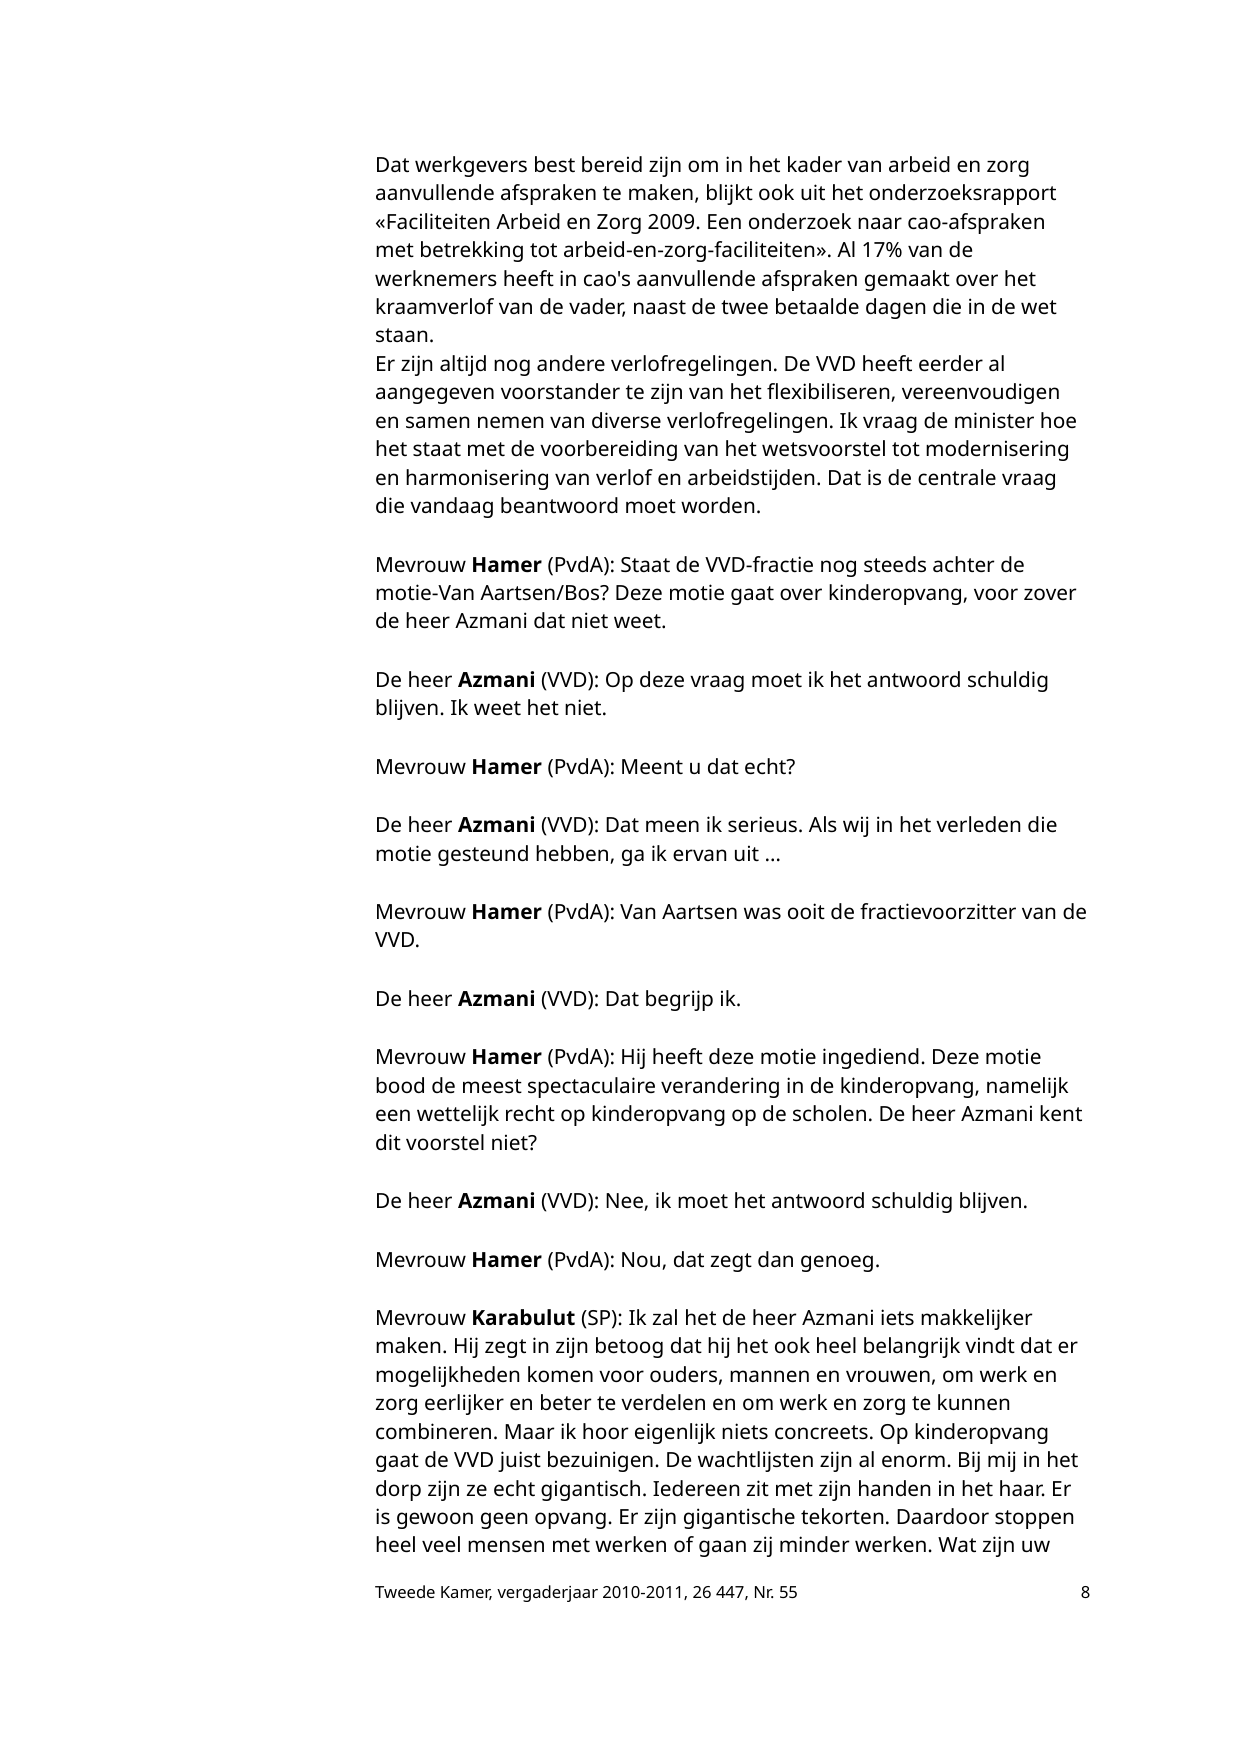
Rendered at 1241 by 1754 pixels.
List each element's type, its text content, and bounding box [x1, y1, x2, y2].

text De heer Azmani (VVD): Dat meen ik serieus. Als wij in het verleden die motie gesteund hebben, ga ik ervan uit … [375, 810, 1090, 867]
text Mevrouw Hamer (PvdA): Hij heeft deze motie ingediend. Deze motie bood de meest spectaculaire verandering in de kinderopvang, namelijk een wettelijk recht op kinderopvang op de scholen. De heer Azmani kent dit voorstel niet? [375, 1042, 1090, 1156]
text Mevrouw Hamer (PvdA): Meent u dat echt? [375, 752, 1090, 780]
text Mevrouw Karabulut (SP): Ik zal het de heer Azmani iets makkelijker maken. Hij zegt in zijn betoog dat hij het ook heel belangrijk vindt dat er mogelijkheden komen voor ouders, mannen en vrouwen, om werk en zorg eerlijker en beter te verdelen en om werk en zorg te kunnen combineren. Maar ik hoor eigenlijk niets concreets. Op kinderopvang gaat de VVD juist bezuinigen. De wachtlijsten zijn al enorm. Bij mij in het dorp zijn ze echt gigantisch. Iedereen zit met zijn handen in het haar. Er is gewoon geen opvang. Er zijn gigantische tekorten. Daardoor stoppen heel veel mensen met werken of gaan zij minder werken. Wat zijn uw [375, 1303, 1090, 1559]
text Dat werkgevers best bereid zijn om in het kader van arbeid en zorg aanvullende afspraken te maken, blijkt ook uit het onderzoeksrapport «Faciliteiten Arbeid en Zorg 2009. Een onderzoek naar cao-afspraken met betrekking tot arbeid-en-zorg-faciliteiten». Al 17% van de werknemers heeft in cao's aanvullende afspraken gemaakt over het kraamverlof van de vader, naast de twee betaalde dagen die in de wet staan. [375, 150, 1090, 349]
text De heer Azmani (VVD): Op deze vraag moet ik het antwoord schuldig blijven. Ik weet het niet. [375, 665, 1090, 722]
text Er zijn altijd nog andere verlofregelingen. De VVD heeft eerder al aangegeven voorstander te zijn van het flexibiliseren, vereenvoudigen en samen nemen van diverse verlofregelingen. Ik vraag de minister hoe het staat met de voorbereiding van het wetsvoorstel tot modernisering en harmonisering van verlof en arbeidstijden. Dat is de centrale vraag die vandaag beantwoord moet worden. [375, 349, 1090, 520]
text De heer Azmani (VVD): Dat begrijp ik. [375, 984, 1090, 1012]
text Mevrouw Hamer (PvdA): Van Aartsen was ooit de fractievoorzitter van de VVD. [375, 897, 1090, 954]
text De heer Azmani (VVD): Nee, ik moet het antwoord schuldig blijven. [375, 1186, 1090, 1215]
text Mevrouw Hamer (PvdA): Staat de VVD-fractie nog steeds achter de motie-Van Aartsen/Bos? Deze motie gaat over kinderopvang, voor zover de heer Azmani dat niet weet. [375, 550, 1090, 635]
text Mevrouw Hamer (PvdA): Nou, dat zegt dan genoeg. [375, 1245, 1090, 1273]
